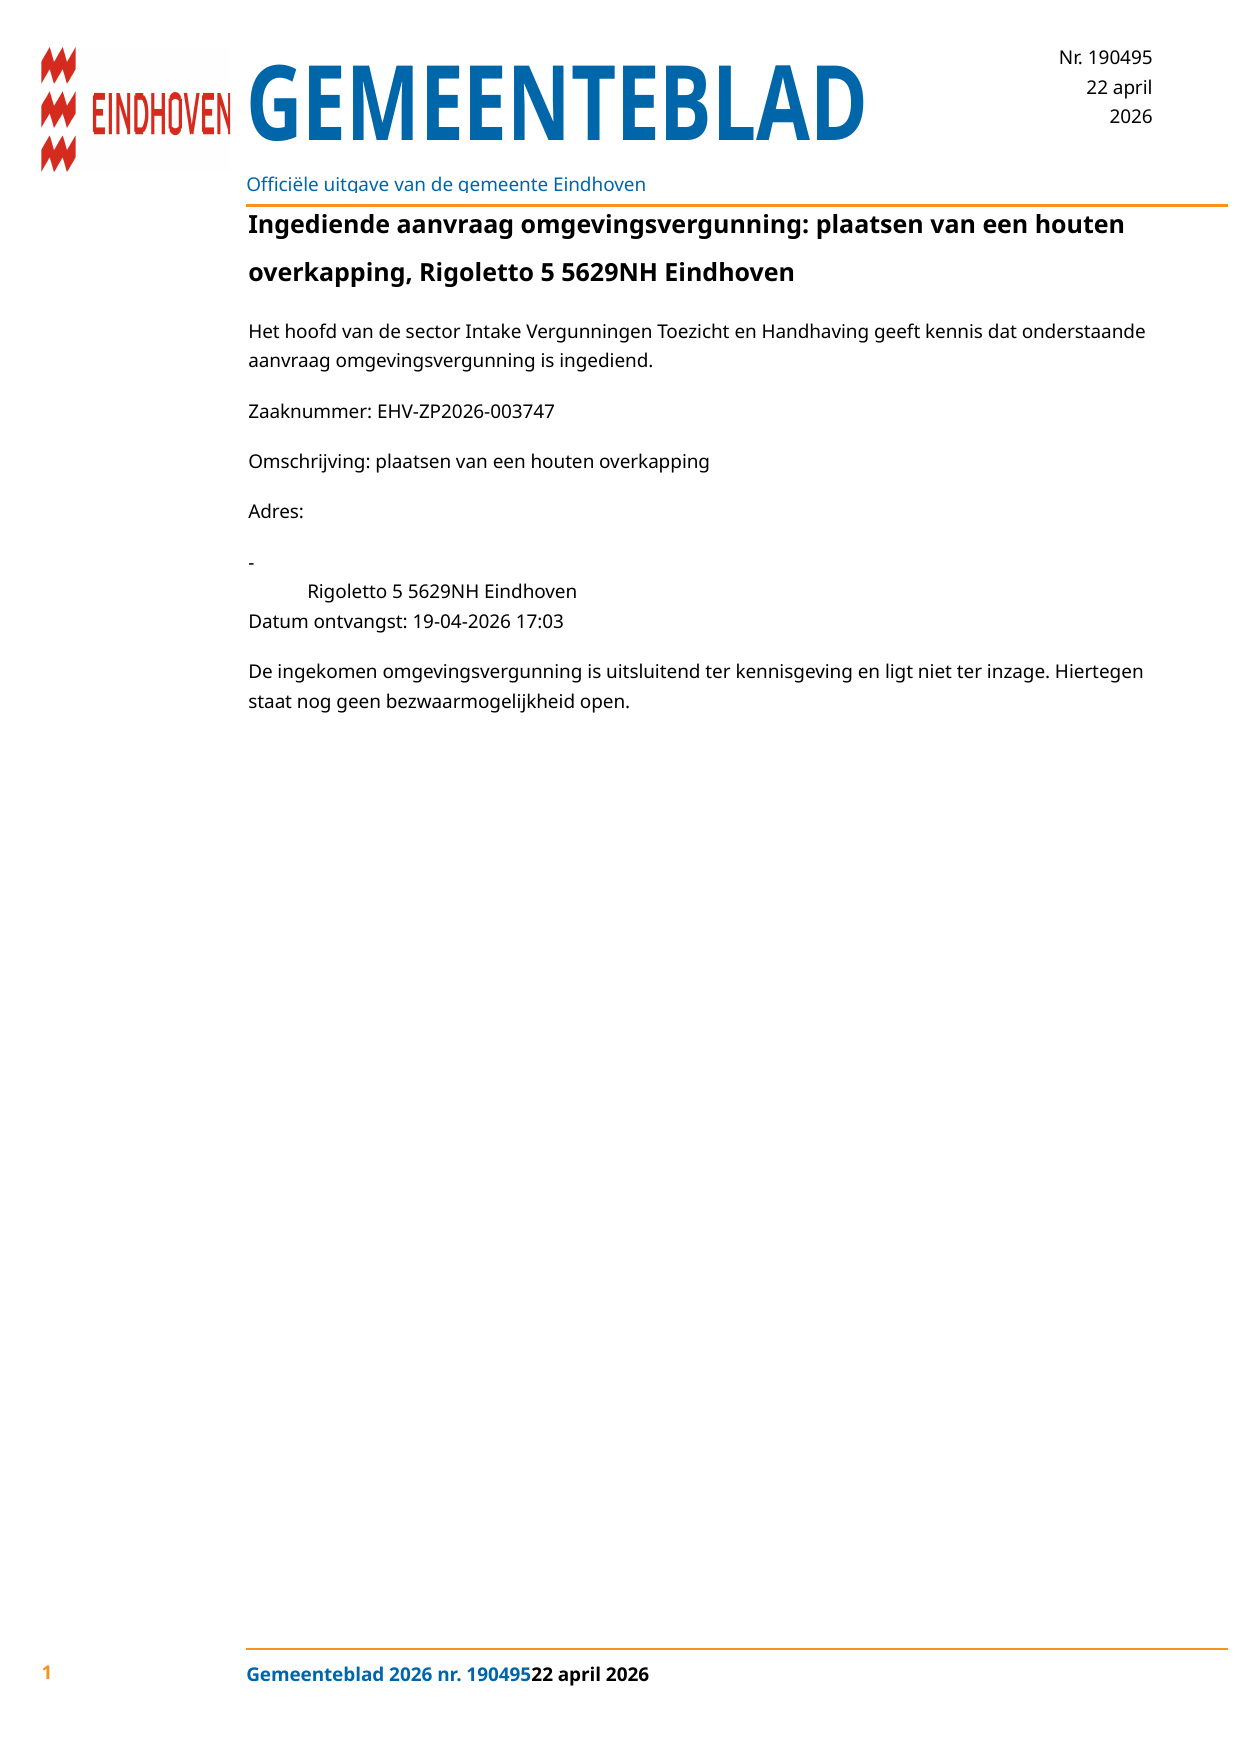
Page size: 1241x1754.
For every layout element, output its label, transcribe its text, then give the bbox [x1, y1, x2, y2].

list Rigoletto 5 5629NH Eindhoven [248, 579, 1152, 604]
text Omschrijving: plaatsen van een houten overkapping [248, 448, 1152, 474]
text Datum ontvangst: 19-04-2026 17:03 [248, 608, 1152, 634]
text Het hoofd van de sector Intake Vergunningen Toezicht en Handhaving geeft kennis dat onderstaande aanvraag omgevingsvergunning is ingediend. [248, 318, 1152, 373]
text Adres: [248, 499, 1152, 524]
picture [41, 47, 231, 172]
text Zaaknummer: EHV-ZP2026-003747 [248, 398, 1152, 424]
text Ingediende aanvraag omgevingsvergunning: plaatsen van een houten overkapping, Rigoletto 5 5629NH Eindhoven [248, 207, 1152, 288]
text De ingekomen omgevingsvergunning is uitsluitend ter kennisgeving en ligt niet ter inzage. Hiertegen staat nog geen bezwaarmogelijkheid open. [248, 659, 1152, 714]
